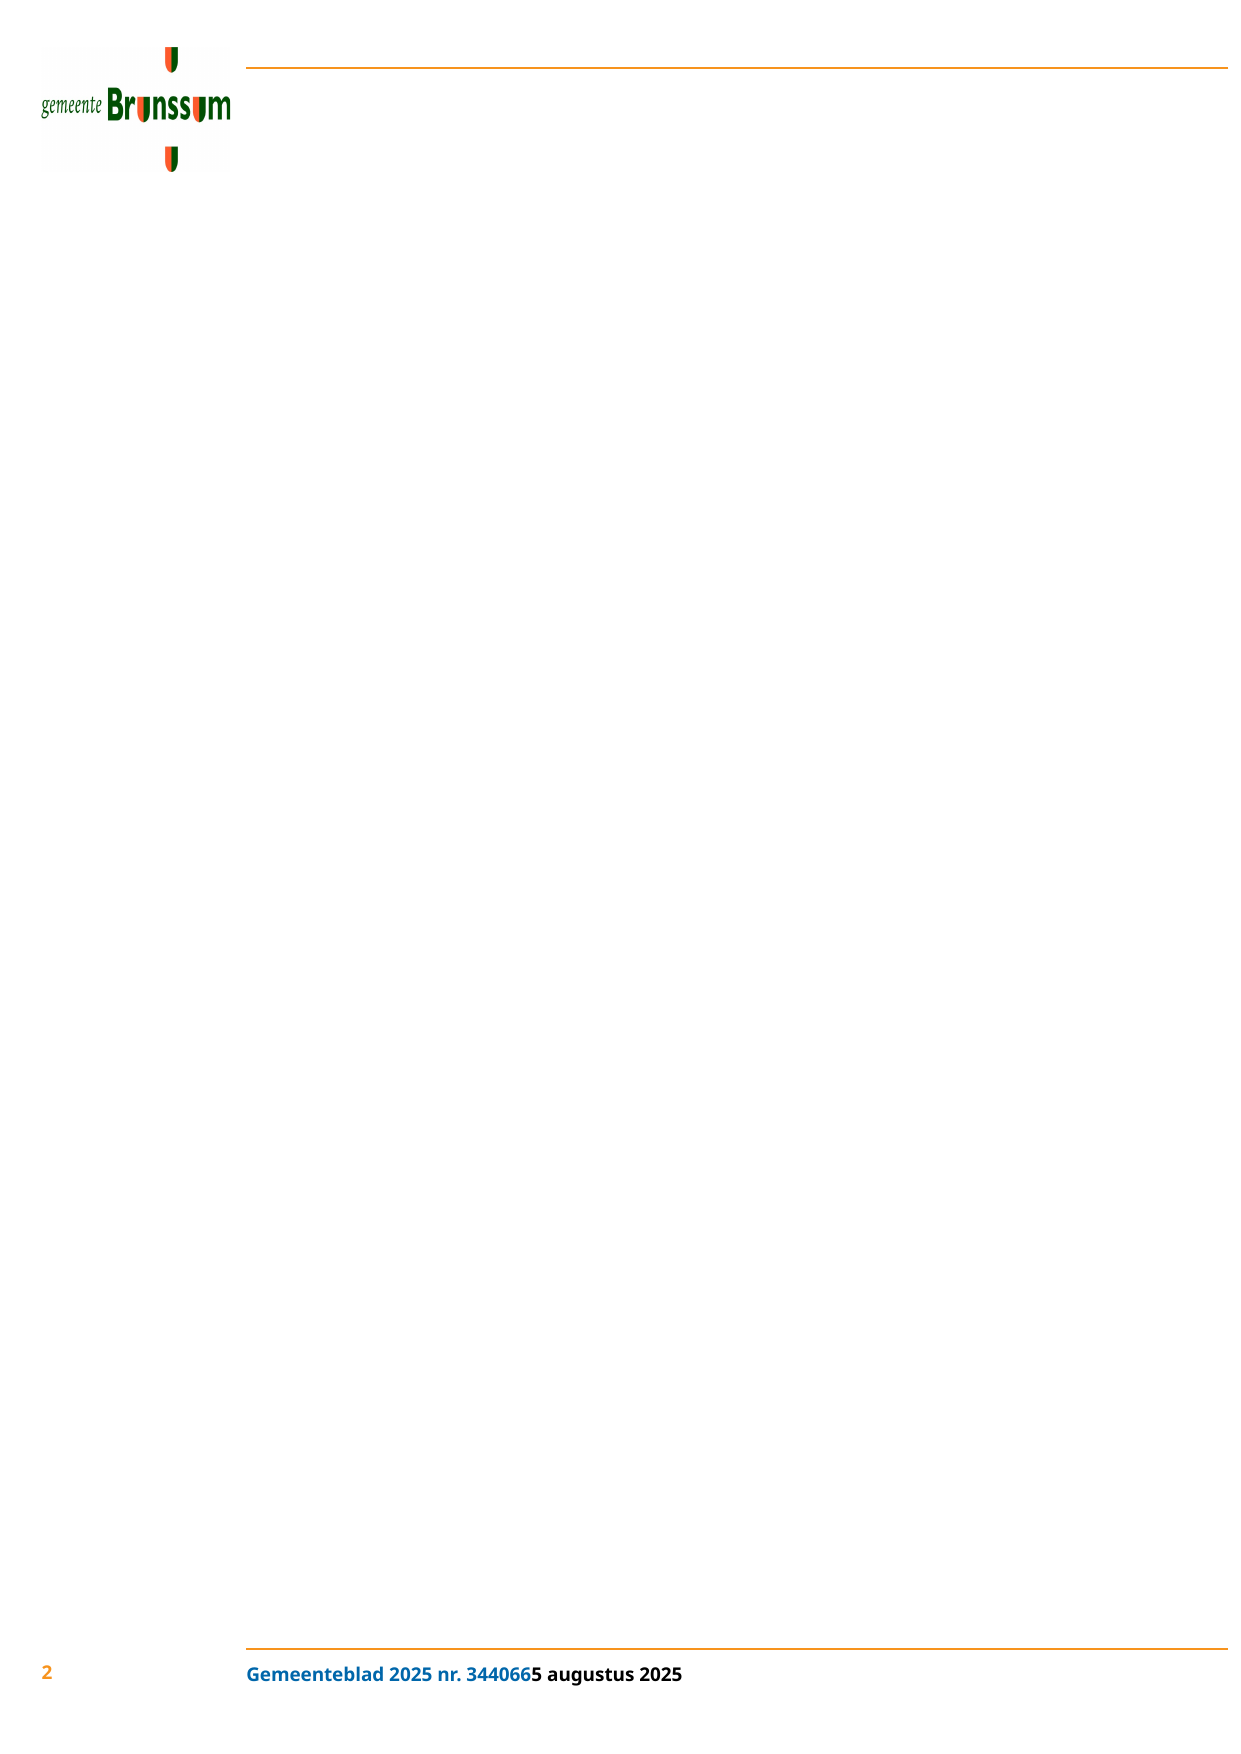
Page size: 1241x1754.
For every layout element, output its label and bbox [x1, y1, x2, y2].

picture [41, 47, 231, 172]
